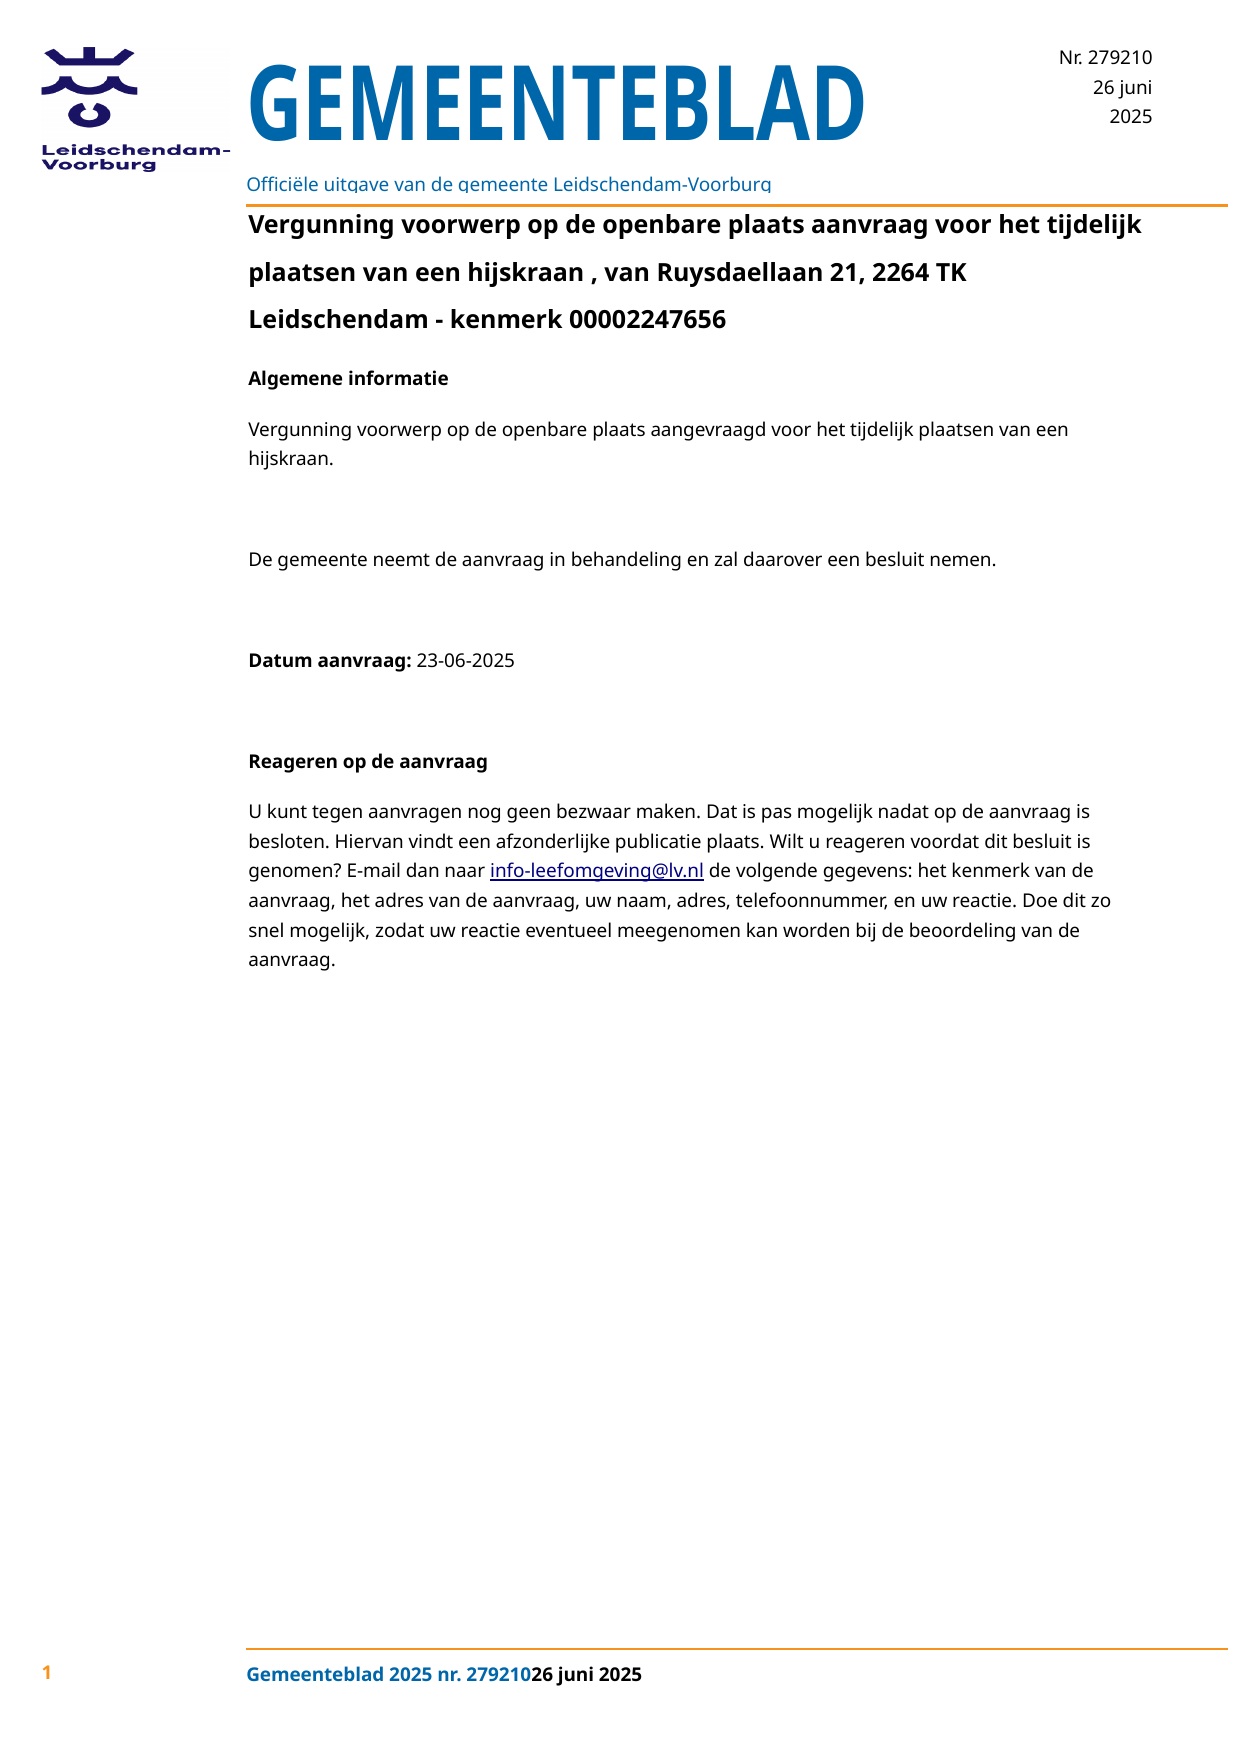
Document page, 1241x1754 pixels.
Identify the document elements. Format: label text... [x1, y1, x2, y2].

text Datum aanvraag: 23-06-2025 [248, 647, 1152, 673]
text U kunt tegen aanvragen nog geen bezwaar maken. Dat is pas mogelijk nadat op de aanvraag is besloten. Hiervan vindt een afzonderlijke publicatie plaats. Wilt u reageren voordat dit besluit is genomen? E-mail dan naar info-leefomgeving@lv.nl de volgende gegevens: het kenmerk van de aanvraag, het adres van de aanvraag, uw naam, adres, telefoonnummer, en uw reactie. Doe dit zo snel mogelijk, zodat uw reactie eventueel meegenomen kan worden bij de beoordeling van de aanvraag. [248, 798, 1152, 972]
text Reageren op de aanvraag [248, 748, 1152, 774]
text De gemeente neemt de aanvraag in behandeling en zal daarover een besluit nemen. [248, 546, 1152, 572]
text Vergunning voorwerp op de openbare plaats aanvraag voor het tijdelijk plaatsen van een hijskraan , van Ruysdaellaan 21, 2264 TK Leidschendam - kenmerk 00002247656 [248, 207, 1152, 336]
text Algemene informatie [248, 366, 1152, 391]
text Vergunning voorwerp op de openbare plaats aangevraagd voor het tijdelijk plaatsen van een hijskraan. [248, 416, 1152, 471]
picture [41, 47, 231, 172]
